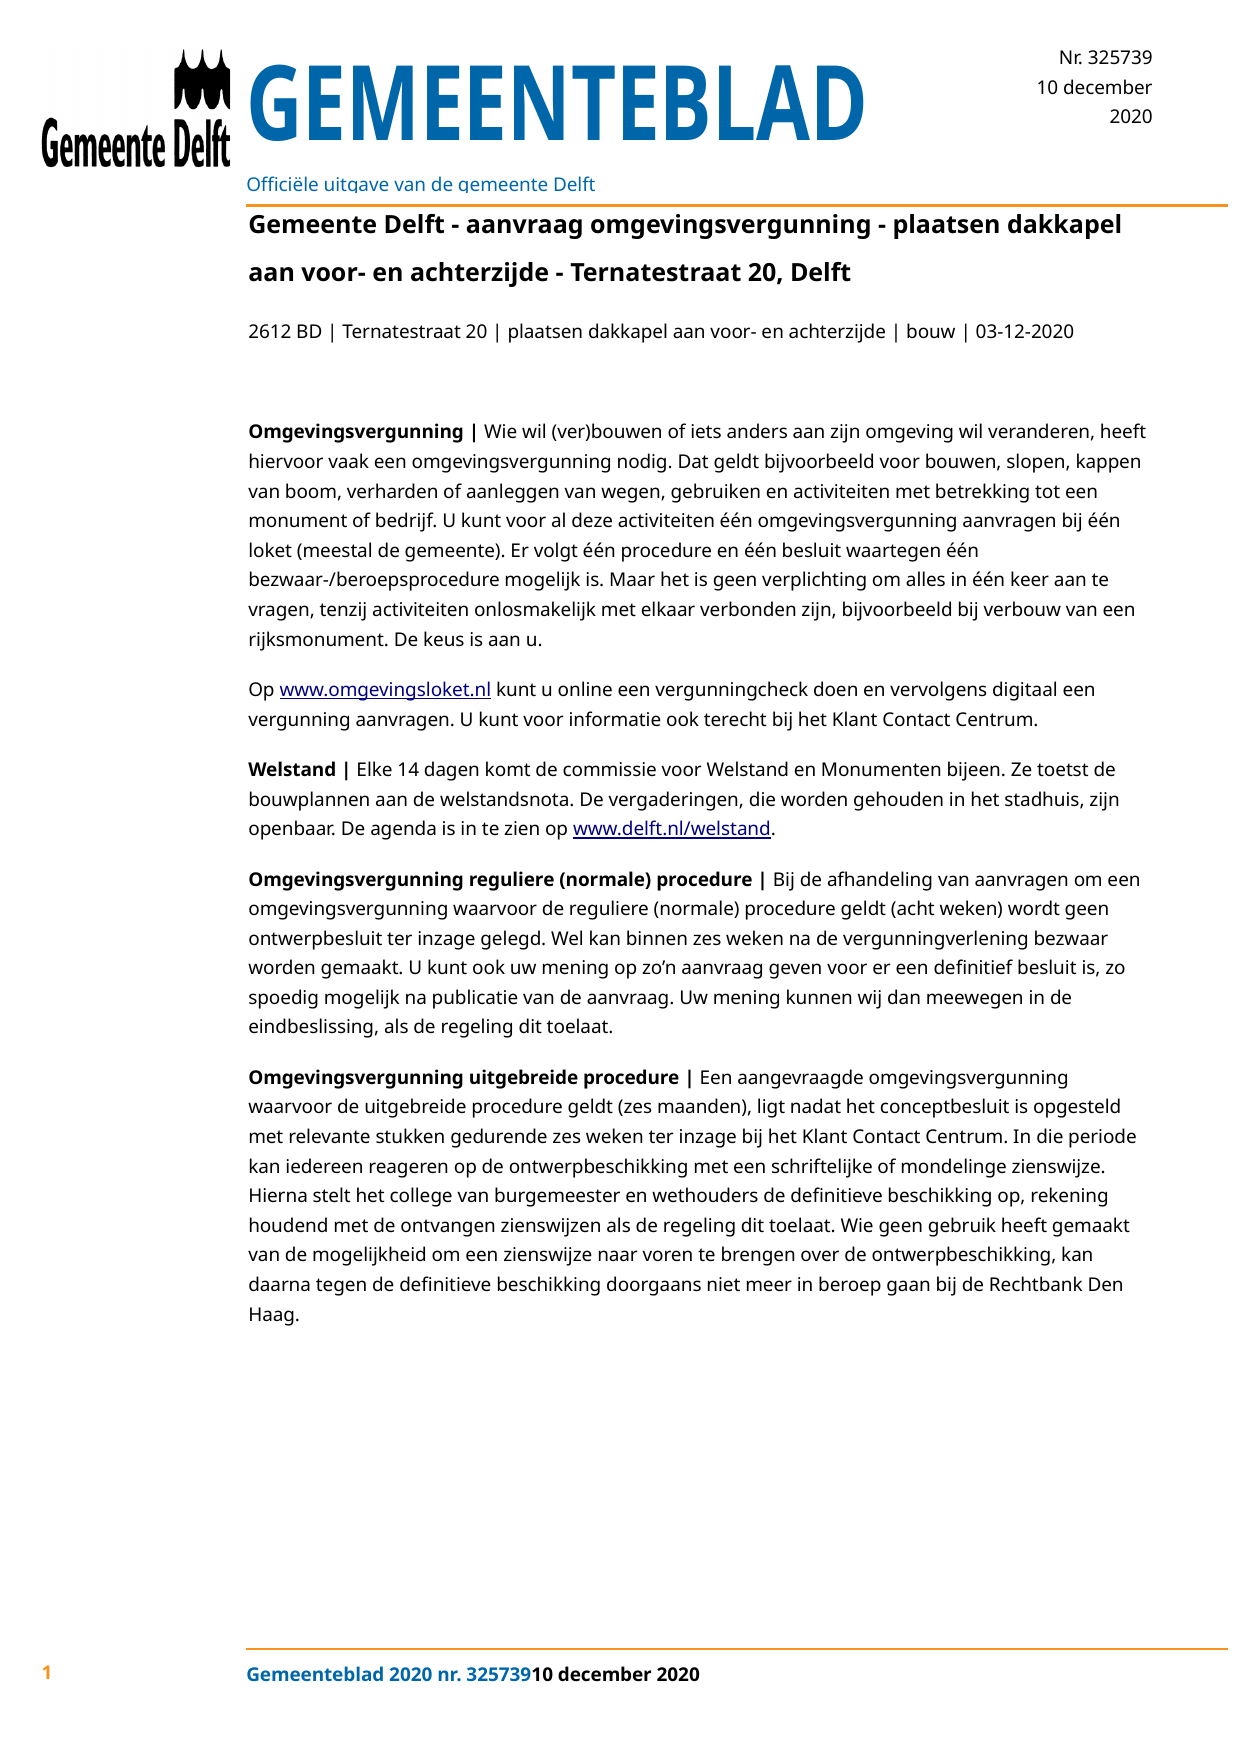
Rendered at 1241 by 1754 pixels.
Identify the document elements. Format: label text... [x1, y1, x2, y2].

picture [41, 47, 231, 172]
text Op www.omgevingsloket.nl kunt u online een vergunningcheck doen en vervolgens digitaal een vergunning aanvragen. U kunt voor informatie ook terecht bij het Klant Contact Centrum. [248, 676, 1152, 732]
text Omgevingsvergunning | Wie wil (ver)bouwen of iets anders aan zijn omgeving wil veranderen, heeft hiervoor vaak een omgevingsvergunning nodig. Dat geldt bijvoorbeeld voor bouwen, slopen, kappen van boom, verharden of aanleggen van wegen, gebruiken en activiteiten met betrekking tot een monument of bedrijf. U kunt voor al deze activiteiten één omgevingsvergunning aanvragen bij één loket (meestal de gemeente). Er volgt één procedure en één besluit waartegen één bezwaar-/beroepsprocedure mogelijk is. Maar het is geen verplichting om alles in één keer aan te vragen, tenzij activiteiten onlosmakelijk met elkaar verbonden zijn, bijvoorbeeld bij verbouw van een rijksmonument. De keus is aan u. [248, 419, 1152, 652]
text 2612 BD | Ternatestraat 20 | plaatsen dakkapel aan voor- en achterzijde | bouw | 03-12-2020 [248, 318, 1152, 344]
text Omgevingsvergunning reguliere (normale) procedure | Bij de afhandeling van aanvragen om een omgevingsvergunning waarvoor de reguliere (normale) procedure geldt (acht weken) wordt geen ontwerpbesluit ter inzage gelegd. Wel kan binnen zes weken na de vergunningverlening bezwaar worden gemaakt. U kunt ook uw mening op zo’n aanvraag geven voor er een definitief besluit is, zo spoedig mogelijk na publicatie van de aanvraag. Uw mening kunnen wij dan meewegen in de eindbeslissing, als de regeling dit toelaat. [248, 866, 1152, 1039]
text Welstand | Elke 14 dagen komt de commissie voor Welstand en Monumenten bijeen. Ze toetst de bouwplannen aan de welstandsnota. De vergaderingen, die worden gehouden in het stadhuis, zijn openbaar. De agenda is in te zien op www.delft.nl/welstand. [248, 756, 1152, 841]
text Omgevingsvergunning uitgebreide procedure | Een aangevraagde omgevingsvergunning waarvoor de uitgebreide procedure geldt (zes maanden), ligt nadat het conceptbesluit is opgesteld met relevante stukken gedurende zes weken ter inzage bij het Klant Contact Centrum. In die periode kan iedereen reageren op de ontwerpbeschikking met een schriftelijke of mondelinge zienswijze. Hierna stelt het college van burgemeester en wethouders de definitieve beschikking op, rekening houdend met de ontvangen zienswijzen als de regeling dit toelaat. Wie geen gebruik heeft gemaakt van de mogelijkheid om een zienswijze naar voren te brengen over de ontwerpbeschikking, kan daarna tegen de definitieve beschikking doorgaans niet meer in beroep gaan bij de Rechtbank Den Haag. [248, 1064, 1152, 1327]
text Gemeente Delft - aanvraag omgevingsvergunning - plaatsen dakkapel aan voor- en achterzijde - Ternatestraat 20, Delft [248, 207, 1152, 288]
